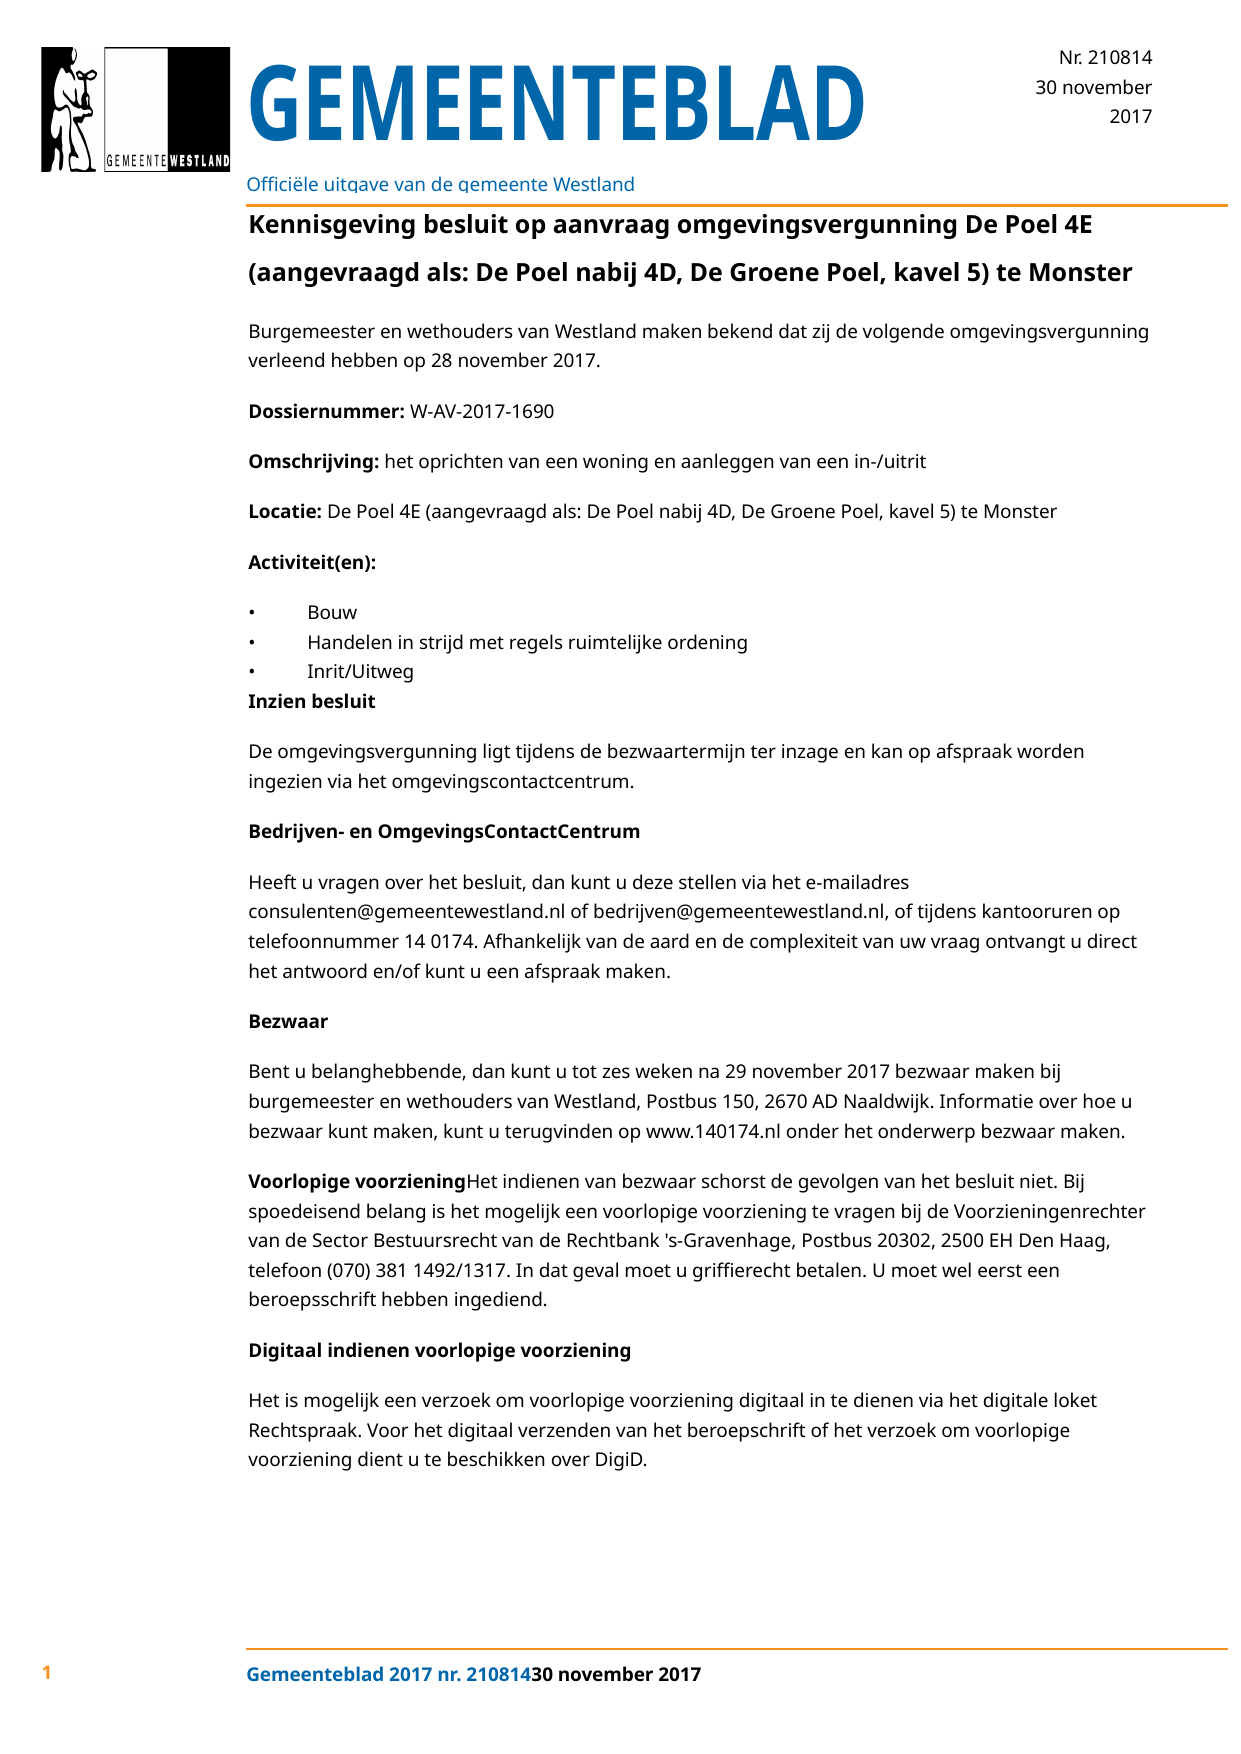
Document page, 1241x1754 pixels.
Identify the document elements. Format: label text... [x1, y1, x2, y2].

text Bent u belanghebbende, dan kunt u tot zes weken na 29 november 2017 bezwaar maken bij burgemeester en wethouders van Westland, Postbus 150, 2670 AD Naaldwijk. Informatie over hoe u bezwaar kunt maken, kunt u terugvinden op www.140174.nl onder het onderwerp bezwaar maken. [248, 1059, 1152, 1144]
text Voorlopige voorzieningHet indienen van bezwaar schorst de gevolgen van het besluit niet. Bij spoedeisend belang is het mogelijk een voorlopige voorziening te vragen bij de Voorzieningenrechter van de Sector Bestuursrecht van de Rechtbank 's-Gravenhage, Postbus 20302, 2500 EH Den Haag, telefoon (070) 381 1492/1317. In dat geval moet u griffierecht betalen. U moet wel eerst een beroepsschrift hebben ingediend. [248, 1168, 1152, 1312]
text Het is mogelijk een verzoek om voorlopige voorziening digitaal in te dienen via het digitale loket Rechtspraak. Voor het digitaal verzenden van het beroepschrift of het verzoek om voorlopige voorziening dient u te beschikken over DigiD. [248, 1387, 1152, 1472]
text Bezwaar [248, 1008, 1152, 1034]
list Inrit/Uitweg [248, 659, 1152, 684]
text Omschrijving: het oprichten van een woning en aanleggen van een in-/uitrit [248, 448, 1152, 474]
text Digitaal indienen voorlopige voorziening [248, 1337, 1152, 1363]
text Burgemeester en wethouders van Westland maken bekend dat zij de volgende omgevingsvergunning verleend hebben op 28 november 2017. [248, 318, 1152, 373]
list Bouw [248, 599, 1152, 625]
text Inzien besluit [248, 688, 1152, 714]
text Kennisgeving besluit op aanvraag omgevingsvergunning De Poel 4E (aangevraagd als: De Poel nabij 4D, De Groene Poel, kavel 5) te Monster [248, 207, 1152, 288]
text De omgevingsvergunning ligt tijdens de bezwaartermijn ter inzage en kan op afspraak worden ingezien via het omgevingscontactcentrum. [248, 739, 1152, 794]
text Dossiernummer: W-AV-2017-1690 [248, 398, 1152, 424]
picture [41, 47, 231, 172]
text Activiteit(en): [248, 549, 1152, 575]
text Heeft u vragen over het besluit, dan kunt u deze stellen via het e-mailadres consulenten@gemeentewestland.nl of bedrijven@gemeentewestland.nl, of tijdens kantooruren op telefoonnummer 14 0174. Afhankelijk van de aard en de complexiteit van uw vraag ontvangt u direct het antwoord en/of kunt u een afspraak maken. [248, 869, 1152, 984]
list Handelen in strijd met regels ruimtelijke ordening [248, 629, 1152, 655]
text Locatie: De Poel 4E (aangevraagd als: De Poel nabij 4D, De Groene Poel, kavel 5) te Monster [248, 499, 1152, 524]
text Bedrijven- en OmgevingsContactCentrum [248, 819, 1152, 844]
